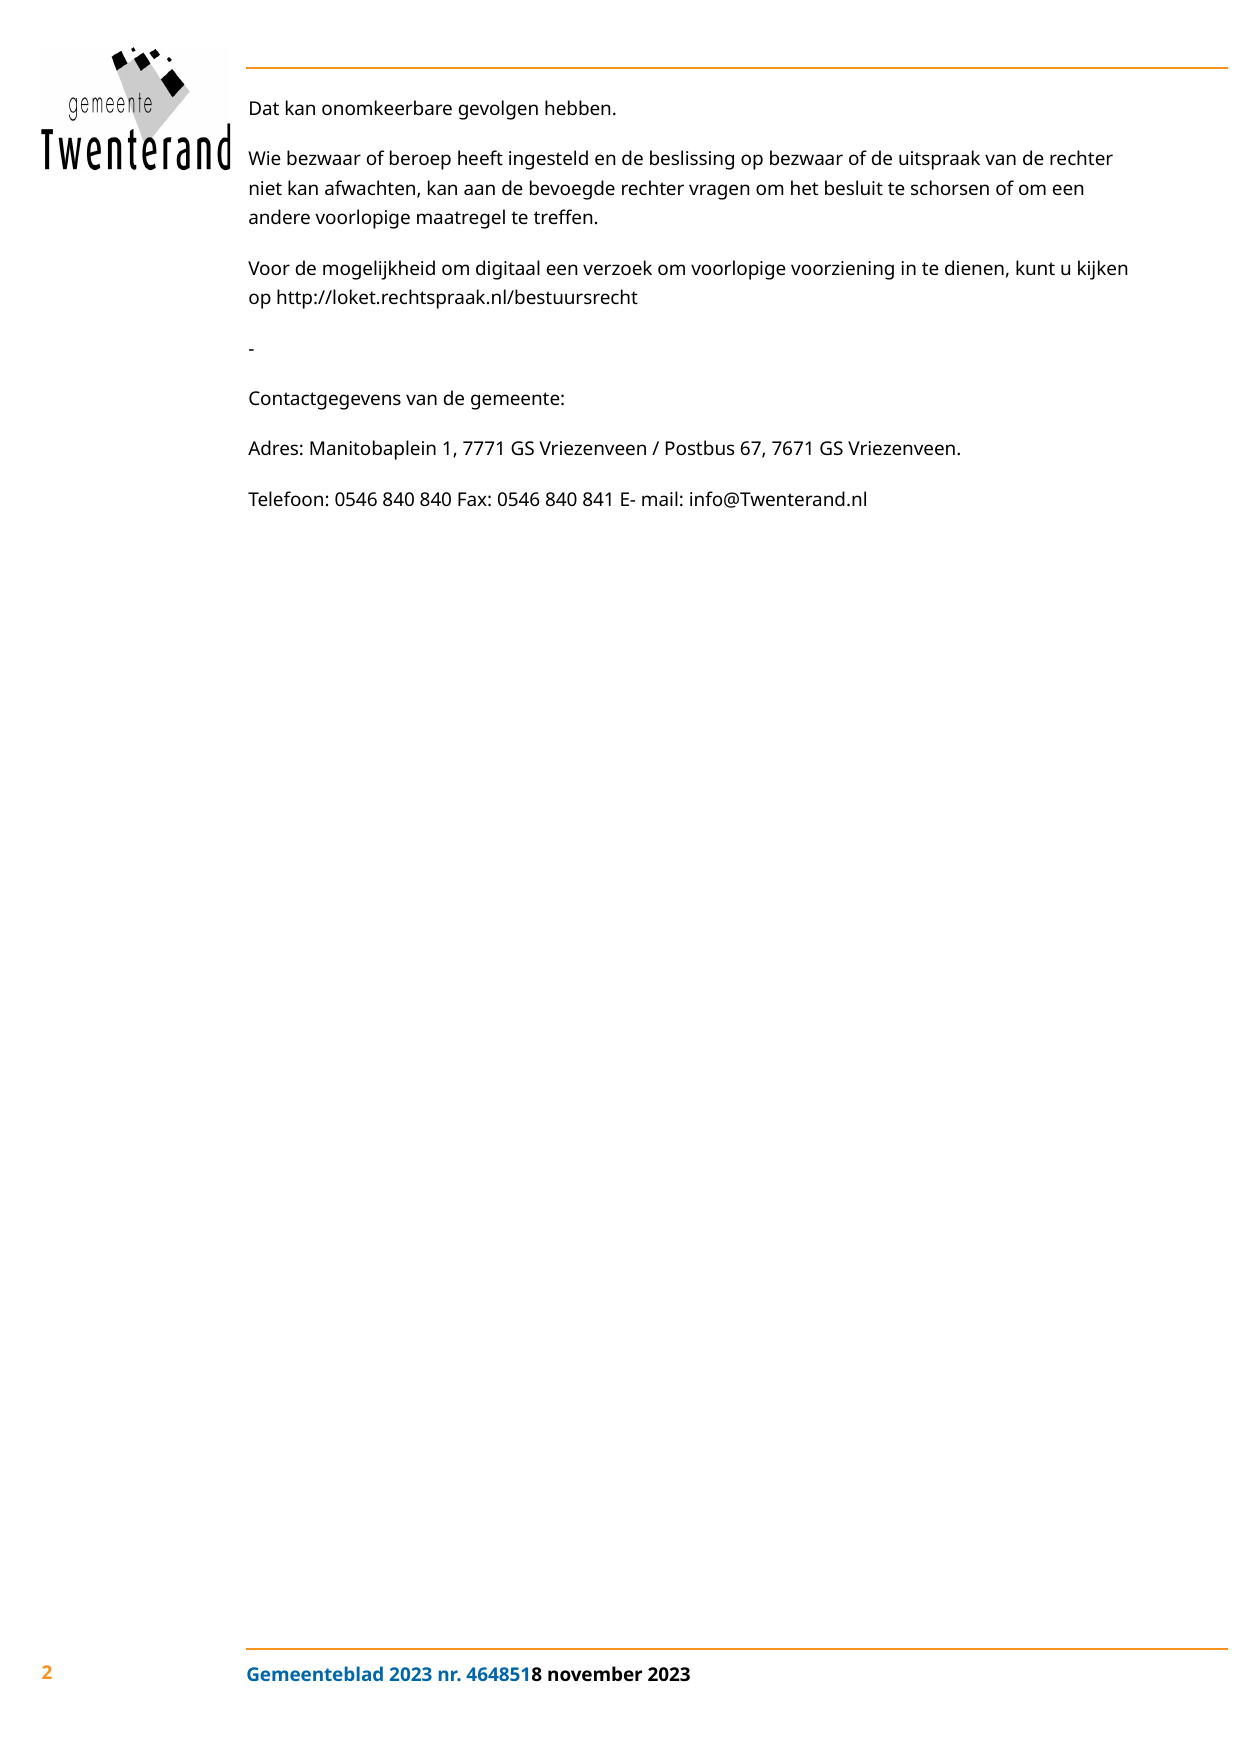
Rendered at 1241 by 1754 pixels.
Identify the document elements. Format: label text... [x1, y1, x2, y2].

text Voor de mogelijkheid om digitaal een verzoek om voorlopige voorziening in te dienen, kunt u kijken op http://loket.rechtspraak.nl/bestuursrecht [248, 255, 1152, 310]
picture [41, 47, 231, 172]
text - [248, 335, 1152, 361]
text Contactgegevens van de gemeente: [248, 385, 1152, 411]
text Adres: Manitobaplein 1, 7771 GS Vriezenveen / Postbus 67, 7671 GS Vriezenveen. [248, 436, 1152, 461]
text Wie bezwaar of beroep heeft ingesteld en de beslissing op bezwaar of de uitspraak van de rechter niet kan afwachten, kan aan de bevoegde rechter vragen om het besluit te schorsen of om een andere voorlopige maatregel te treffen. [248, 145, 1152, 230]
text Dat kan onomkeerbare gevolgen hebben. [248, 95, 1152, 121]
text Telefoon: 0546 840 840 Fax: 0546 840 841 E- mail: info@Twenterand.nl [248, 486, 1152, 512]
